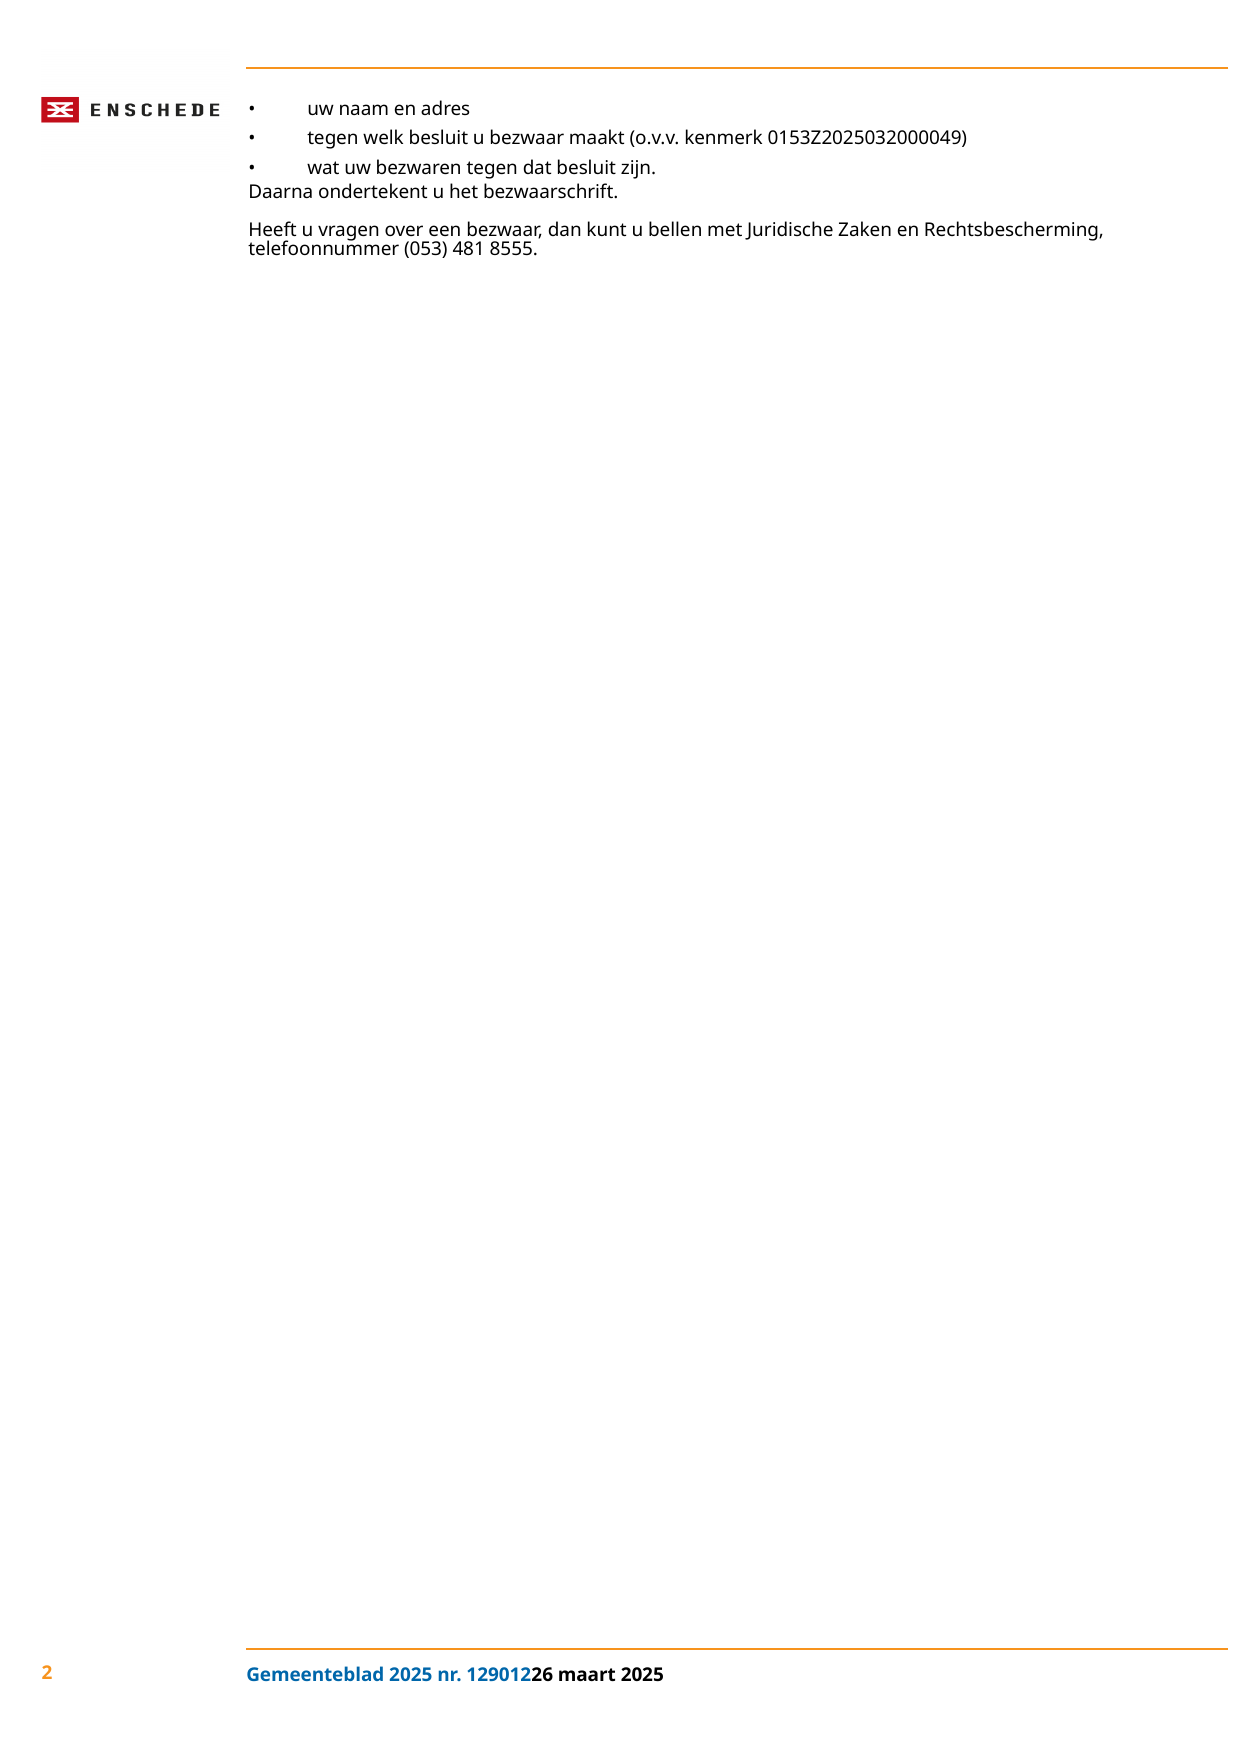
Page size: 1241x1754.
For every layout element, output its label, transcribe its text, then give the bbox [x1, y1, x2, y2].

text Daarna ondertekent u het bezwaarschrift. [248, 183, 1152, 203]
picture [41, 47, 231, 172]
list wat uw bezwaren tegen dat besluit zijn. [248, 154, 1152, 180]
list tegen welk besluit u bezwaar maakt (o.v.v. kenmerk 0153Z2025032000049) [248, 124, 1152, 150]
list uw naam en adres [248, 95, 1152, 121]
text Heeft u vragen over een bezwaar, dan kunt u bellen met Juridische Zaken en Rechtsbescherming, telefoonnummer (053) 481 8555. [248, 221, 1152, 259]
